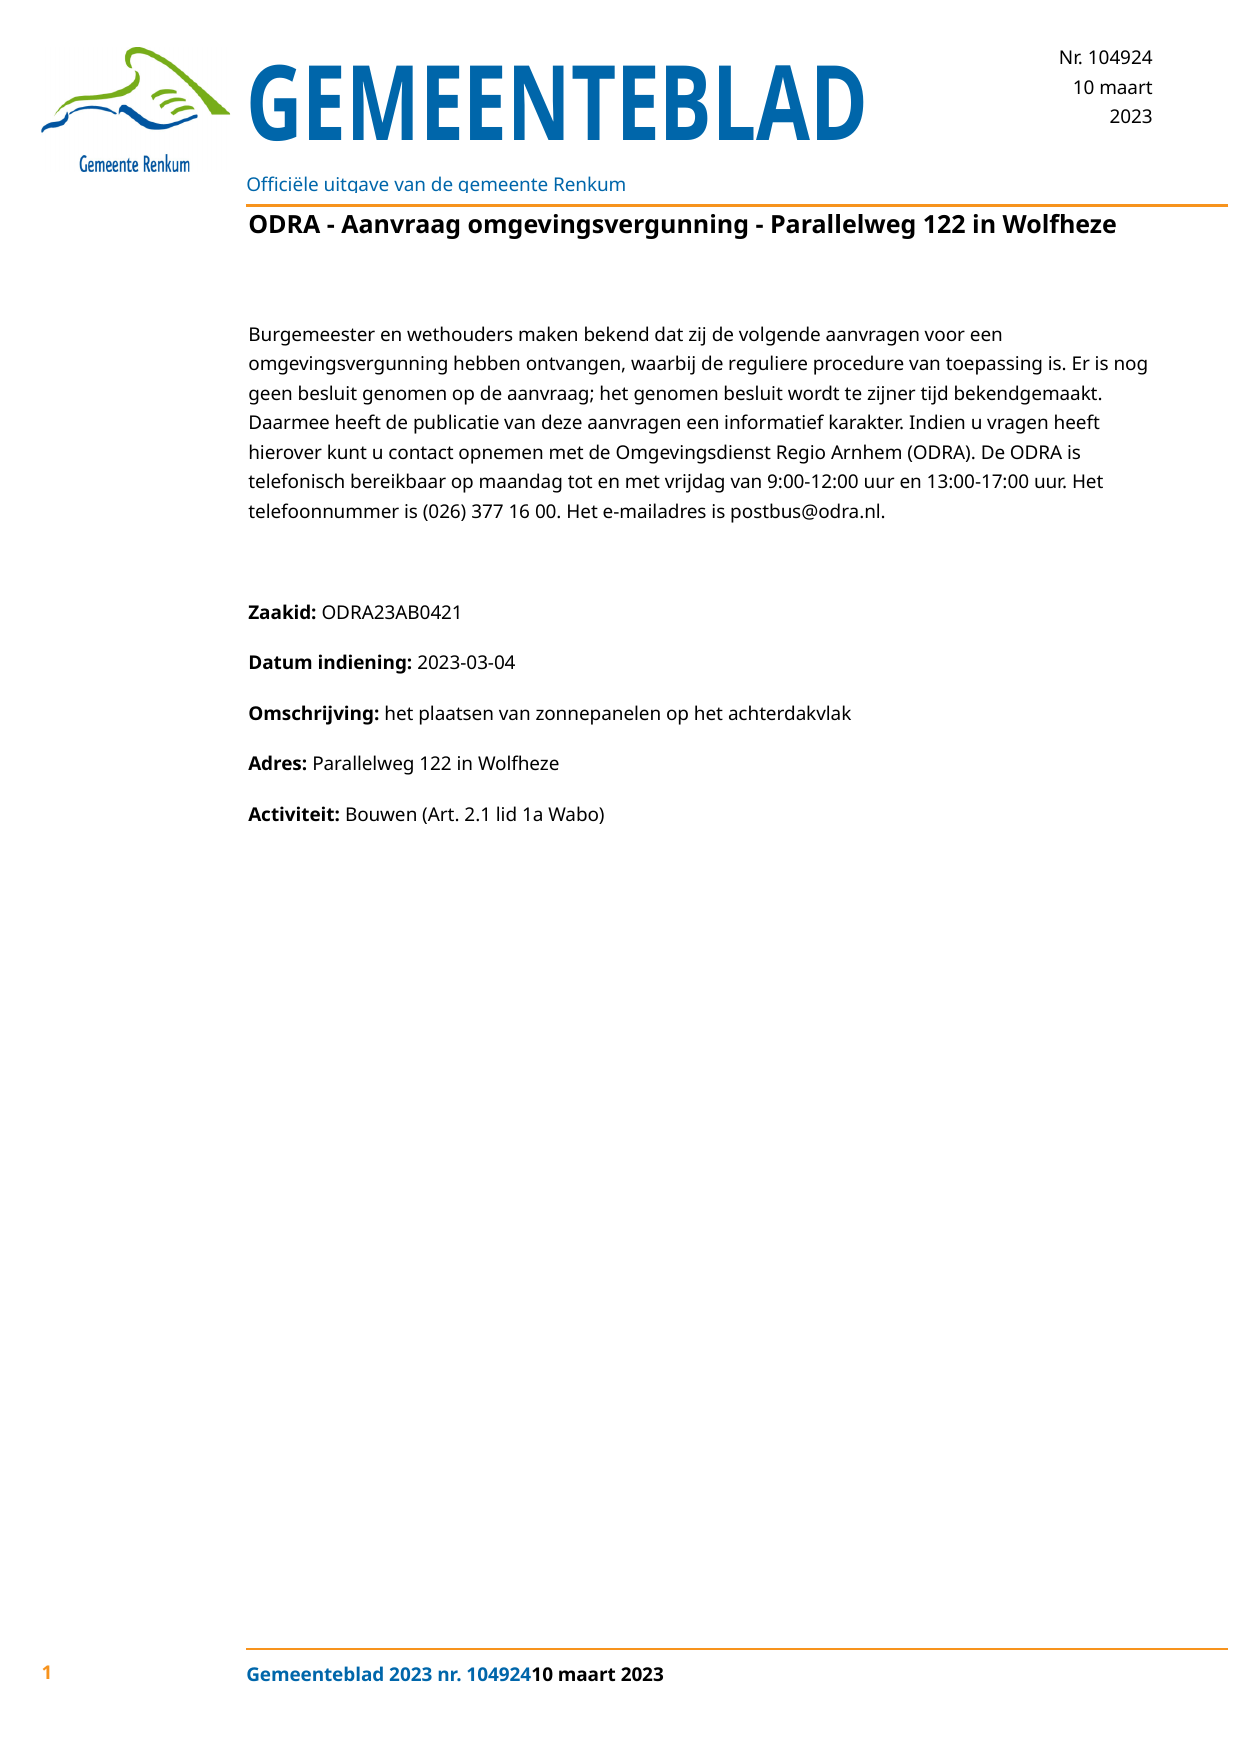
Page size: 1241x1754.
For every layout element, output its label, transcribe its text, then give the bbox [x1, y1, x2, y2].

text Activiteit: Bouwen (Art. 2.1 lid 1a Wabo) [248, 801, 1152, 826]
text Burgemeester en wethouders maken bekend dat zij de volgende aanvragen voor een omgevingsvergunning hebben ontvangen, waarbij de reguliere procedure van toepassing is. Er is nog geen besluit genomen op de aanvraag; het genomen besluit wordt te zijner tijd bekendgemaakt. Daarmee heeft de publicatie van deze aanvragen een informatief karakter. Indien u vragen heeft hierover kunt u contact opnemen met de Omgevingsdienst Regio Arnhem (ODRA). De ODRA is telefonisch bereikbaar op maandag tot en met vrijdag van 9:00-12:00 uur en 13:00-17:00 uur. Het telefoonnummer is (026) 377 16 00. Het e-mailadres is postbus@odra.nl. [248, 321, 1152, 524]
picture [41, 47, 231, 172]
text Adres: Parallelweg 122 in Wolfheze [248, 750, 1152, 776]
text Zaakid: ODRA23AB0421 [248, 599, 1152, 625]
text Datum indiening: 2023-03-04 [248, 649, 1152, 675]
text ODRA - Aanvraag omgevingsvergunning - Parallelweg 122 in Wolfheze [248, 207, 1152, 241]
text Omschrijving: het plaatsen van zonnepanelen op het achterdakvlak [248, 700, 1152, 726]
